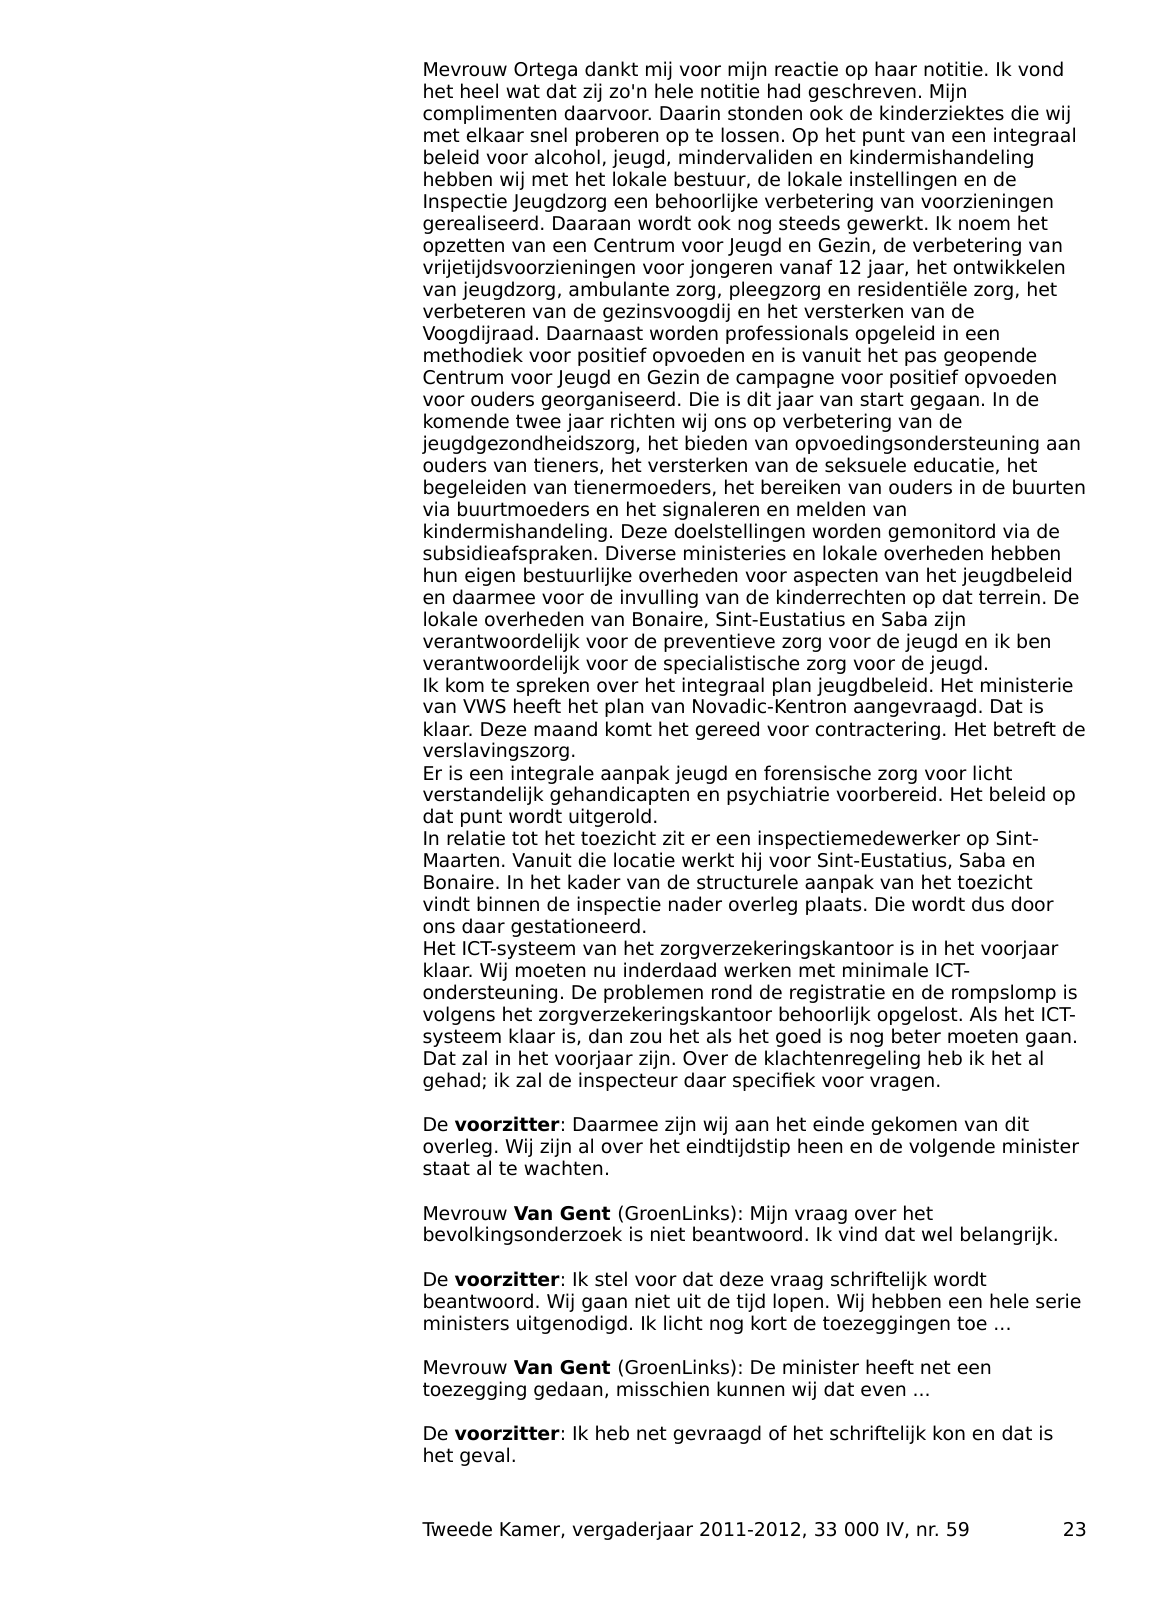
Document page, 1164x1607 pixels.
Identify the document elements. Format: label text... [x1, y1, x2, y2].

text Mevrouw Van Gent (GroenLinks): De minister heeft net een toezegging gedaan, misschien kunnen wij dat even ... [422, 1357, 1087, 1401]
text Dat zal in het voorjaar zijn. Over de klachtenregeling heb ik het al gehad; ik zal de inspecteur daar specifiek voor vragen. [422, 1048, 1087, 1092]
text De voorzitter: Ik heb net gevraagd of het schriftelijk kon en dat is het geval. [422, 1423, 1087, 1467]
text De voorzitter: Daarmee zijn wij aan het einde gekomen van dit overleg. Wij zijn al over het eindtijdstip heen en de volgende minister staat al te wachten. [422, 1114, 1087, 1180]
text Mevrouw Van Gent (GroenLinks): Mijn vraag over het bevolkingsonderzoek is niet beantwoord. Ik vind dat wel belangrijk. [422, 1202, 1087, 1246]
text Ik kom te spreken over het integraal plan jeugdbeleid. Het ministerie van VWS heeft het plan van Novadic-Kentron aangevraagd. Dat is klaar. Deze maand komt het gereed voor contractering. Het betreft de verslavingszorg. [422, 674, 1087, 762]
text In relatie tot het toezicht zit er een inspectiemedewerker op Sint-Maarten. Vanuit die locatie werkt hij voor Sint-Eustatius, Saba en Bonaire. In het kader van de structurele aanpak van het toezicht vindt binnen de inspectie nader overleg plaats. Die wordt dus door ons daar gestationeerd. [422, 828, 1087, 938]
text Mevrouw Ortega dankt mij voor mijn reactie op haar notitie. Ik vond het heel wat dat zij zo'n hele notitie had geschreven. Mijn complimenten daarvoor. Daarin stonden ook de kinderziektes die wij met elkaar snel proberen op te lossen. Op het punt van een integraal beleid voor alcohol, jeugd, mindervaliden en kindermishandeling hebben wij met het lokale bestuur, de lokale instellingen en de Inspectie Jeugdzorg een behoorlijke verbetering van voorzieningen gerealiseerd. Daaraan wordt ook nog steeds gewerkt. Ik noem het opzetten van een Centrum voor Jeugd en Gezin, de verbetering van vrijetijdsvoorzieningen voor jongeren vanaf 12 jaar, het ontwikkelen van jeugdzorg, ambulante zorg, pleegzorg en residentiële zorg, het verbeteren van de gezinsvoogdij en het versterken van de Voogdijraad. Daarnaast worden professionals opgeleid in een methodiek voor positief opvoeden en is vanuit het pas geopende Centrum voor Jeugd en Gezin de campagne voor positief opvoeden voor ouders georganiseerd. Die is dit jaar van start gegaan. In de komende twee jaar richten wij ons op verbetering van de jeugdgezondheidszorg, het bieden van opvoedingsondersteuning aan ouders van tieners, het versterken van de seksuele educatie, het begeleiden van tienermoeders, het bereiken van ouders in de buurten via buurtmoeders en het signaleren en melden van kindermishandeling. Deze doelstellingen worden gemonitord via de subsidieafspraken. Diverse ministeries en lokale overheden hebben hun eigen bestuurlijke overheden voor aspecten van het jeugdbeleid en daarmee voor de invulling van de kinderrechten op dat terrein. De lokale overheden van Bonaire, Sint-Eustatius en Saba zijn verantwoordelijk voor de preventieve zorg voor de jeugd en ik ben verantwoordelijk voor de specialistische zorg voor de jeugd. [422, 59, 1087, 674]
text Het ICT-systeem van het zorgverzekeringskantoor is in het voorjaar klaar. Wij moeten nu inderdaad werken met minimale ICT-ondersteuning. De problemen rond de registratie en de rompslomp is volgens het zorgverzekeringskantoor behoorlijk opgelost. Als het ICT-systeem klaar is, dan zou het als het goed is nog beter moeten gaan. [422, 938, 1087, 1048]
text De voorzitter: Ik stel voor dat deze vraag schriftelijk wordt beantwoord. Wij gaan niet uit de tijd lopen. Wij hebben een hele serie ministers uitgenodigd. Ik licht nog kort de toezeggingen toe ... [422, 1268, 1087, 1334]
text Er is een integrale aanpak jeugd en forensische zorg voor licht verstandelijk gehandicapten en psychiatrie voorbereid. Het beleid op dat punt wordt uitgerold. [422, 762, 1087, 828]
